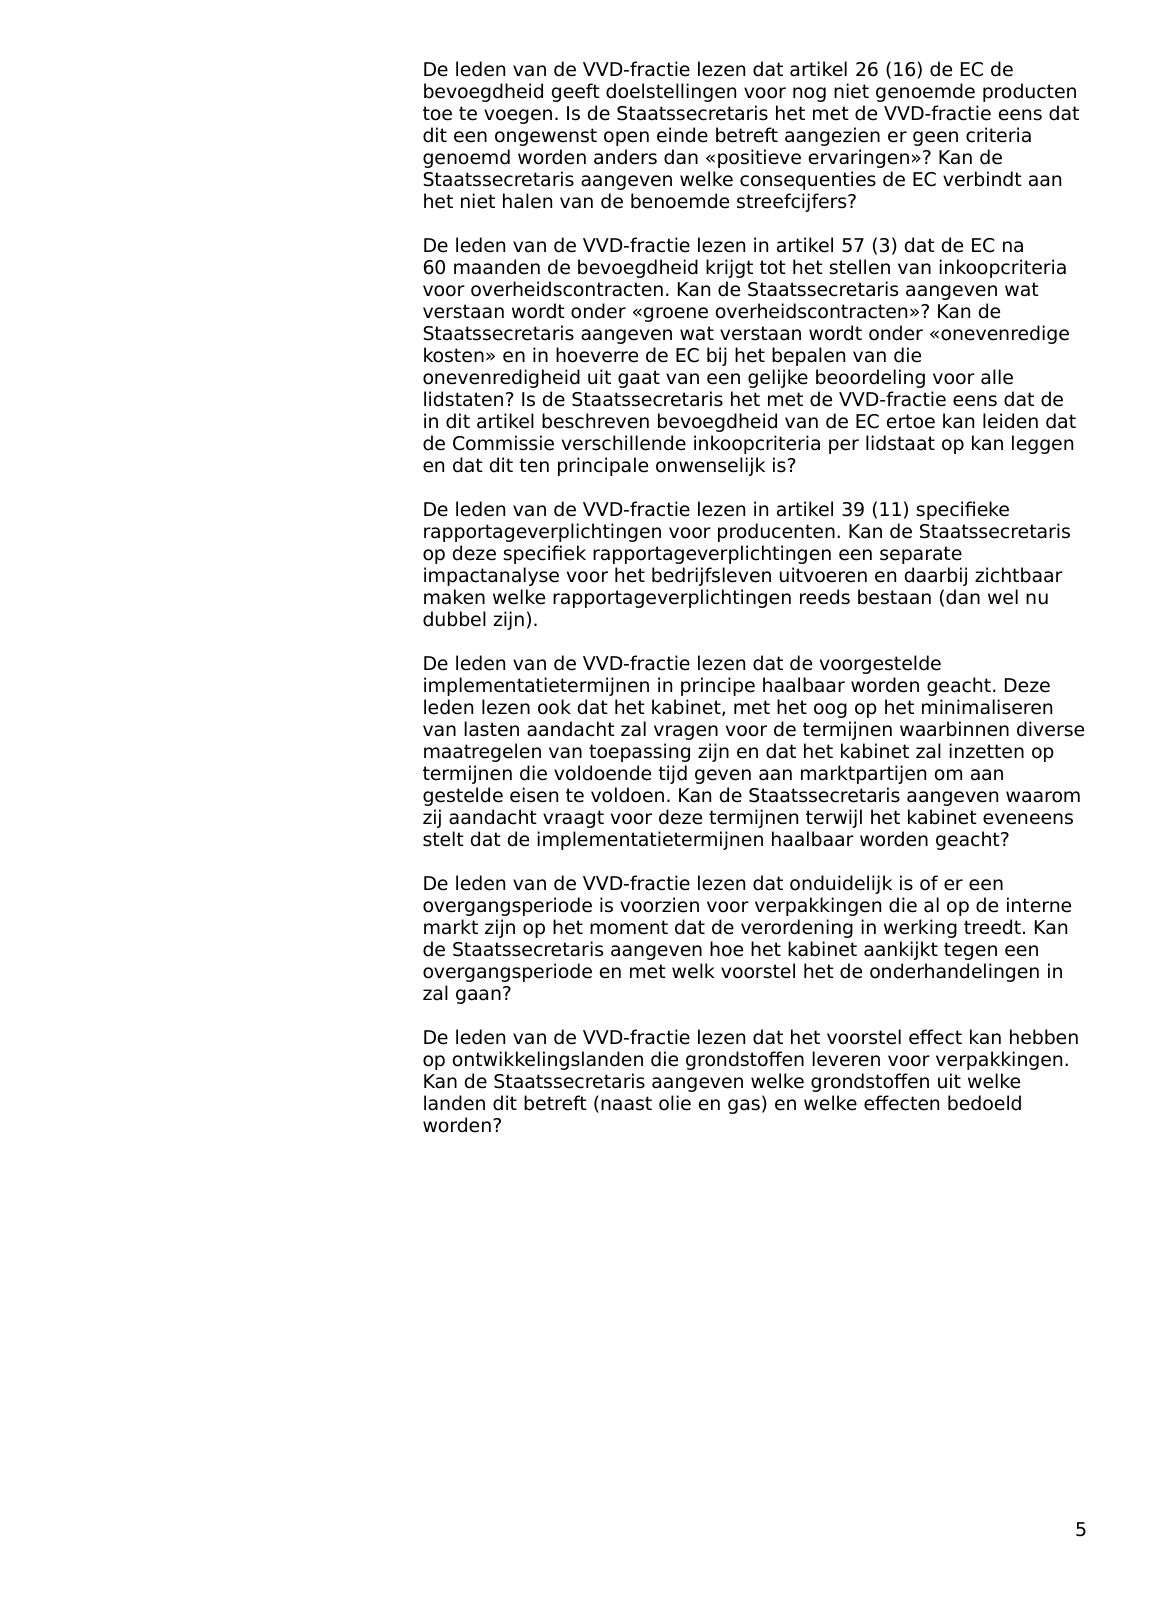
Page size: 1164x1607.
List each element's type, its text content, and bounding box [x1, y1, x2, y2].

text De leden van de VVD-fractie lezen in artikel 39 (11) specifieke rapportageverplichtingen voor producenten. Kan de Staatssecretaris op deze specifiek rapportageverplichtingen een separate impactanalyse voor het bedrijfsleven uitvoeren en daarbij zichtbaar maken welke rapportageverplichtingen reeds bestaan (dan wel nu dubbel zijn). [422, 499, 1087, 631]
text De leden van de VVD-fractie lezen dat het voorstel effect kan hebben op ontwikkelingslanden die grondstoffen leveren voor verpakkingen. Kan de Staatssecretaris aangeven welke grondstoffen uit welke landen dit betreft (naast olie en gas) en welke effecten bedoeld worden? [422, 1027, 1087, 1137]
text De leden van de VVD-fractie lezen dat artikel 26 (16) de EC de bevoegdheid geeft doelstellingen voor nog niet genoemde producten toe te voegen. Is de Staatssecretaris het met de VVD-fractie eens dat dit een ongewenst open einde betreft aangezien er geen criteria genoemd worden anders dan «positieve ervaringen»? Kan de Staatssecretaris aangeven welke consequenties de EC verbindt aan het niet halen van de benoemde streefcijfers? [422, 59, 1087, 213]
text De leden van de VVD-fractie lezen dat de voorgestelde implementatietermijnen in principe haalbaar worden geacht. Deze leden lezen ook dat het kabinet, met het oog op het minimaliseren van lasten aandacht zal vragen voor de termijnen waarbinnen diverse maatregelen van toepassing zijn en dat het kabinet zal inzetten op termijnen die voldoende tijd geven aan marktpartijen om aan gestelde eisen te voldoen. Kan de Staatssecretaris aangeven waarom zij aandacht vraagt voor deze termijnen terwijl het kabinet eveneens stelt dat de implementatietermijnen haalbaar worden geacht? [422, 653, 1087, 851]
text De leden van de VVD-fractie lezen dat onduidelijk is of er een overgangsperiode is voorzien voor verpakkingen die al op de interne markt zijn op het moment dat de verordening in werking treedt. Kan de Staatssecretaris aangeven hoe het kabinet aankijkt tegen een overgangsperiode en met welk voorstel het de onderhandelingen in zal gaan? [422, 873, 1087, 1005]
text De leden van de VVD-fractie lezen in artikel 57 (3) dat de EC na 60 maanden de bevoegdheid krijgt tot het stellen van inkoopcriteria voor overheidscontracten. Kan de Staatssecretaris aangeven wat verstaan wordt onder «groene overheidscontracten»? Kan de Staatssecretaris aangeven wat verstaan wordt onder «onevenredige kosten» en in hoeverre de EC bij het bepalen van die onevenredigheid uit gaat van een gelijke beoordeling voor alle lidstaten? Is de Staatssecretaris het met de VVD-fractie eens dat de in dit artikel beschreven bevoegdheid van de EC ertoe kan leiden dat de Commissie verschillende inkoopcriteria per lidstaat op kan leggen en dat dit ten principale onwenselijk is? [422, 235, 1087, 477]
